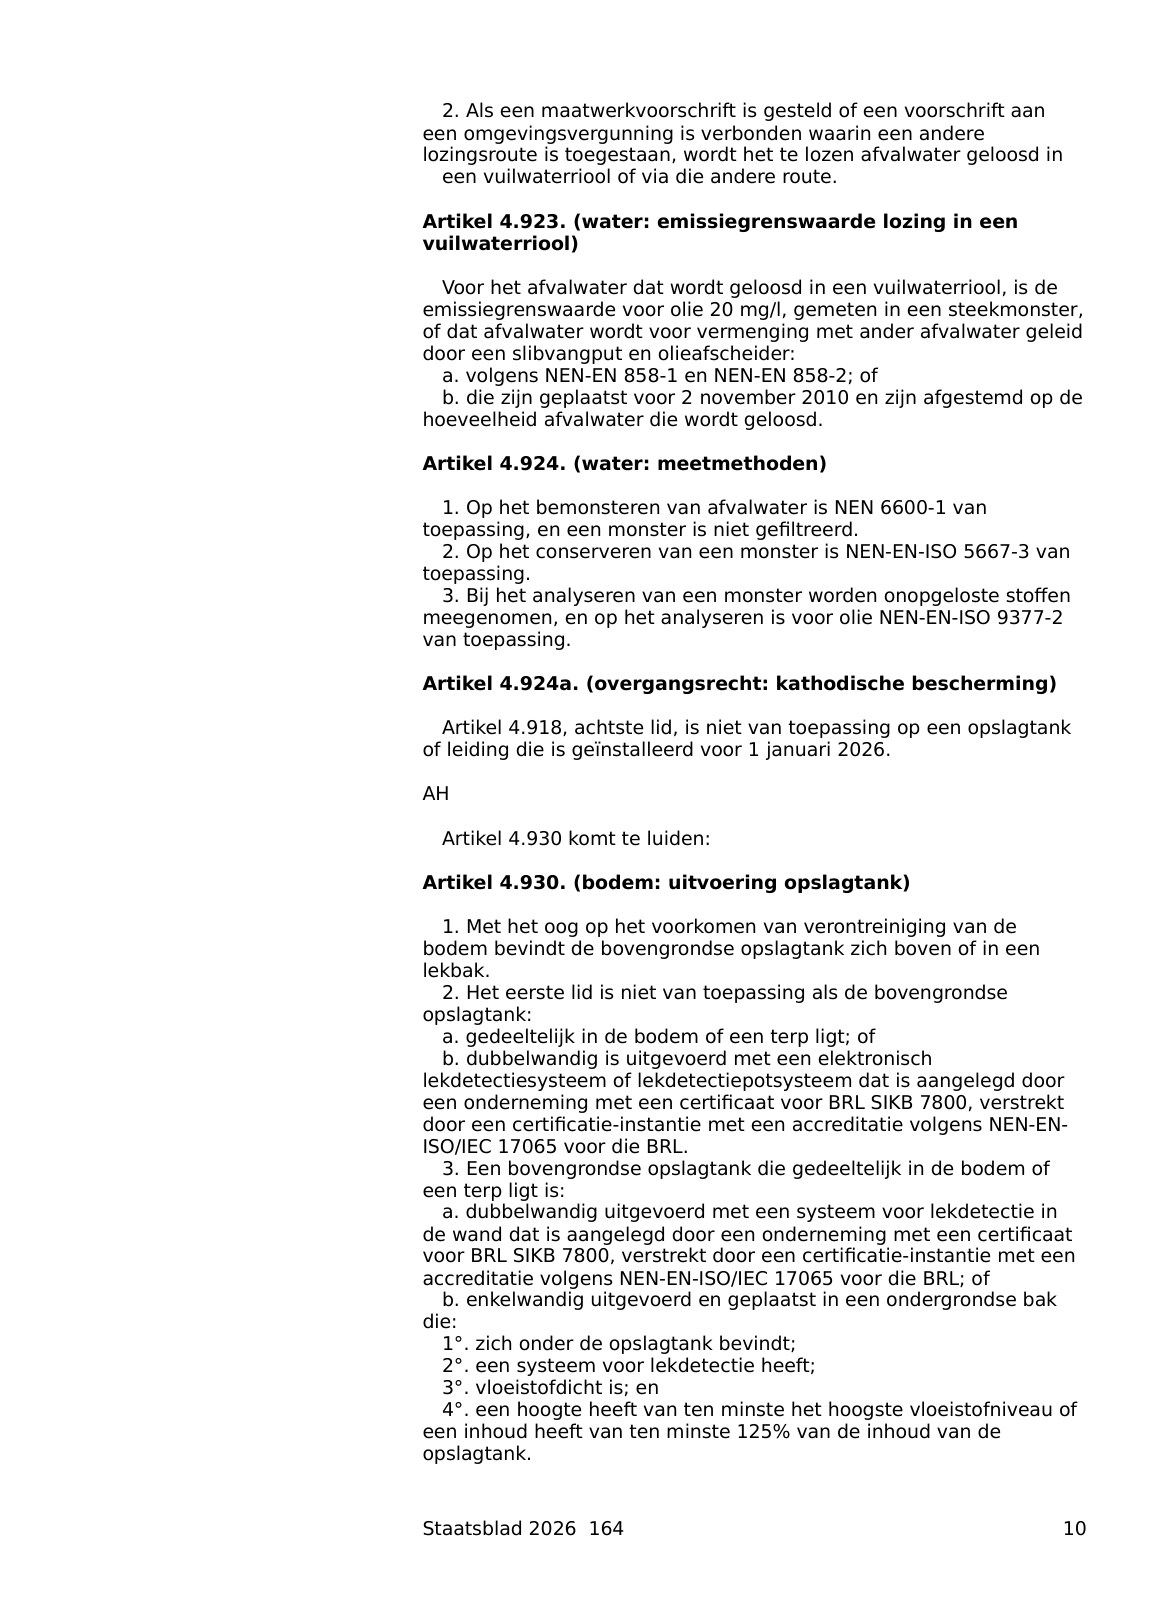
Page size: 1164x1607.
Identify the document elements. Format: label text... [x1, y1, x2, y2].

subtitle Artikel 4.924. (water: meetmethoden) [422, 453, 1087, 475]
text 3. Bij het analyseren van een monster worden onopgeloste stoffen meegenomen, en op het analyseren is voor olie NEN-EN-ISO 9377-2 van toepassing. [422, 585, 1087, 651]
text Artikel 4.918, achtste lid, is niet van toepassing op een opslagtank of leiding die is geïnstalleerd voor 1 januari 2026. [422, 717, 1087, 761]
text b. enkelwandig uitgevoerd en geplaatst in een ondergrondse bak die: [422, 1289, 1087, 1333]
text Voor het afvalwater dat wordt geloosd in een vuilwaterriool, is de emissiegrenswaarde voor olie 20 mg/l, gemeten in een steekmonster, of dat afvalwater wordt voor vermenging met ander afvalwater geleid door een slibvangput en olieafscheider: [422, 277, 1087, 364]
text 3°. vloeistofdicht is; en [422, 1377, 1087, 1399]
text a. volgens NEN-EN 858-1 en NEN-EN 858-2; of [422, 364, 1087, 387]
text 3. Een bovengrondse opslagtank die gedeeltelijk in de bodem of een terp ligt is: [422, 1157, 1087, 1201]
text 2. Het eerste lid is niet van toepassing als de bovengrondse opslagtank: [422, 982, 1087, 1026]
text AH [422, 783, 1087, 805]
text een vuilwaterriool of via die andere route. [422, 166, 1087, 188]
text b. dubbelwandig is uitgevoerd met een elektronisch lekdetectiesysteem of lekdetectiepotsysteem dat is aangelegd door een onderneming met een certificaat voor BRL SIKB 7800, verstrekt door een certificatie-instantie met een accreditatie volgens NEN-EN-ISO/IEC 17065 voor die BRL. [422, 1048, 1087, 1157]
text 2. Als een maatwerkvoorschrift is gesteld of een voorschrift aan een omgevingsvergunning is verbonden waarin een andere lozingsroute is toegestaan, wordt het te lozen afvalwater geloosd in [422, 100, 1087, 166]
text 2°. een systeem voor lekdetectie heeft; [422, 1355, 1087, 1377]
subtitle Artikel 4.930. (bodem: uitvoering opslagtank) [422, 872, 1087, 893]
text 1. Met het oog op het voorkomen van verontreiniging van de bodem bevindt de bovengrondse opslagtank zich boven of in een lekbak. [422, 916, 1087, 982]
text a. dubbelwandig uitgevoerd met een systeem voor lekdetectie in de wand dat is aangelegd door een onderneming met een certificaat voor BRL SIKB 7800, verstrekt door een certificatie-instantie met een accreditatie volgens NEN-EN-ISO/IEC 17065 voor die BRL; of [422, 1201, 1087, 1289]
text b. die zijn geplaatst voor 2 november 2010 en zijn afgestemd op de hoeveelheid afvalwater die wordt geloosd. [422, 387, 1087, 431]
text 2. Op het conserveren van een monster is NEN-EN-ISO 5667-3 van toepassing. [422, 541, 1087, 585]
text 4°. een hoogte heeft van ten minste het hoogste vloeistofniveau of een inhoud heeft van ten minste 125% van de inhoud van de opslagtank. [422, 1399, 1087, 1465]
text 1°. zich onder de opslagtank bevindt; [422, 1333, 1087, 1355]
subtitle Artikel 4.924a. (overgangsrecht: kathodische bescherming) [422, 673, 1087, 695]
text 1. Op het bemonsteren van afvalwater is NEN 6600-1 van toepassing, en een monster is niet gefiltreerd. [422, 497, 1087, 541]
text Artikel 4.930 komt te luiden: [422, 827, 1087, 849]
text a. gedeeltelijk in de bodem of een terp ligt; of [422, 1026, 1087, 1048]
subtitle Artikel 4.923. (water: emissiegrenswaarde lozing in een vuilwaterriool) [422, 211, 1087, 254]
